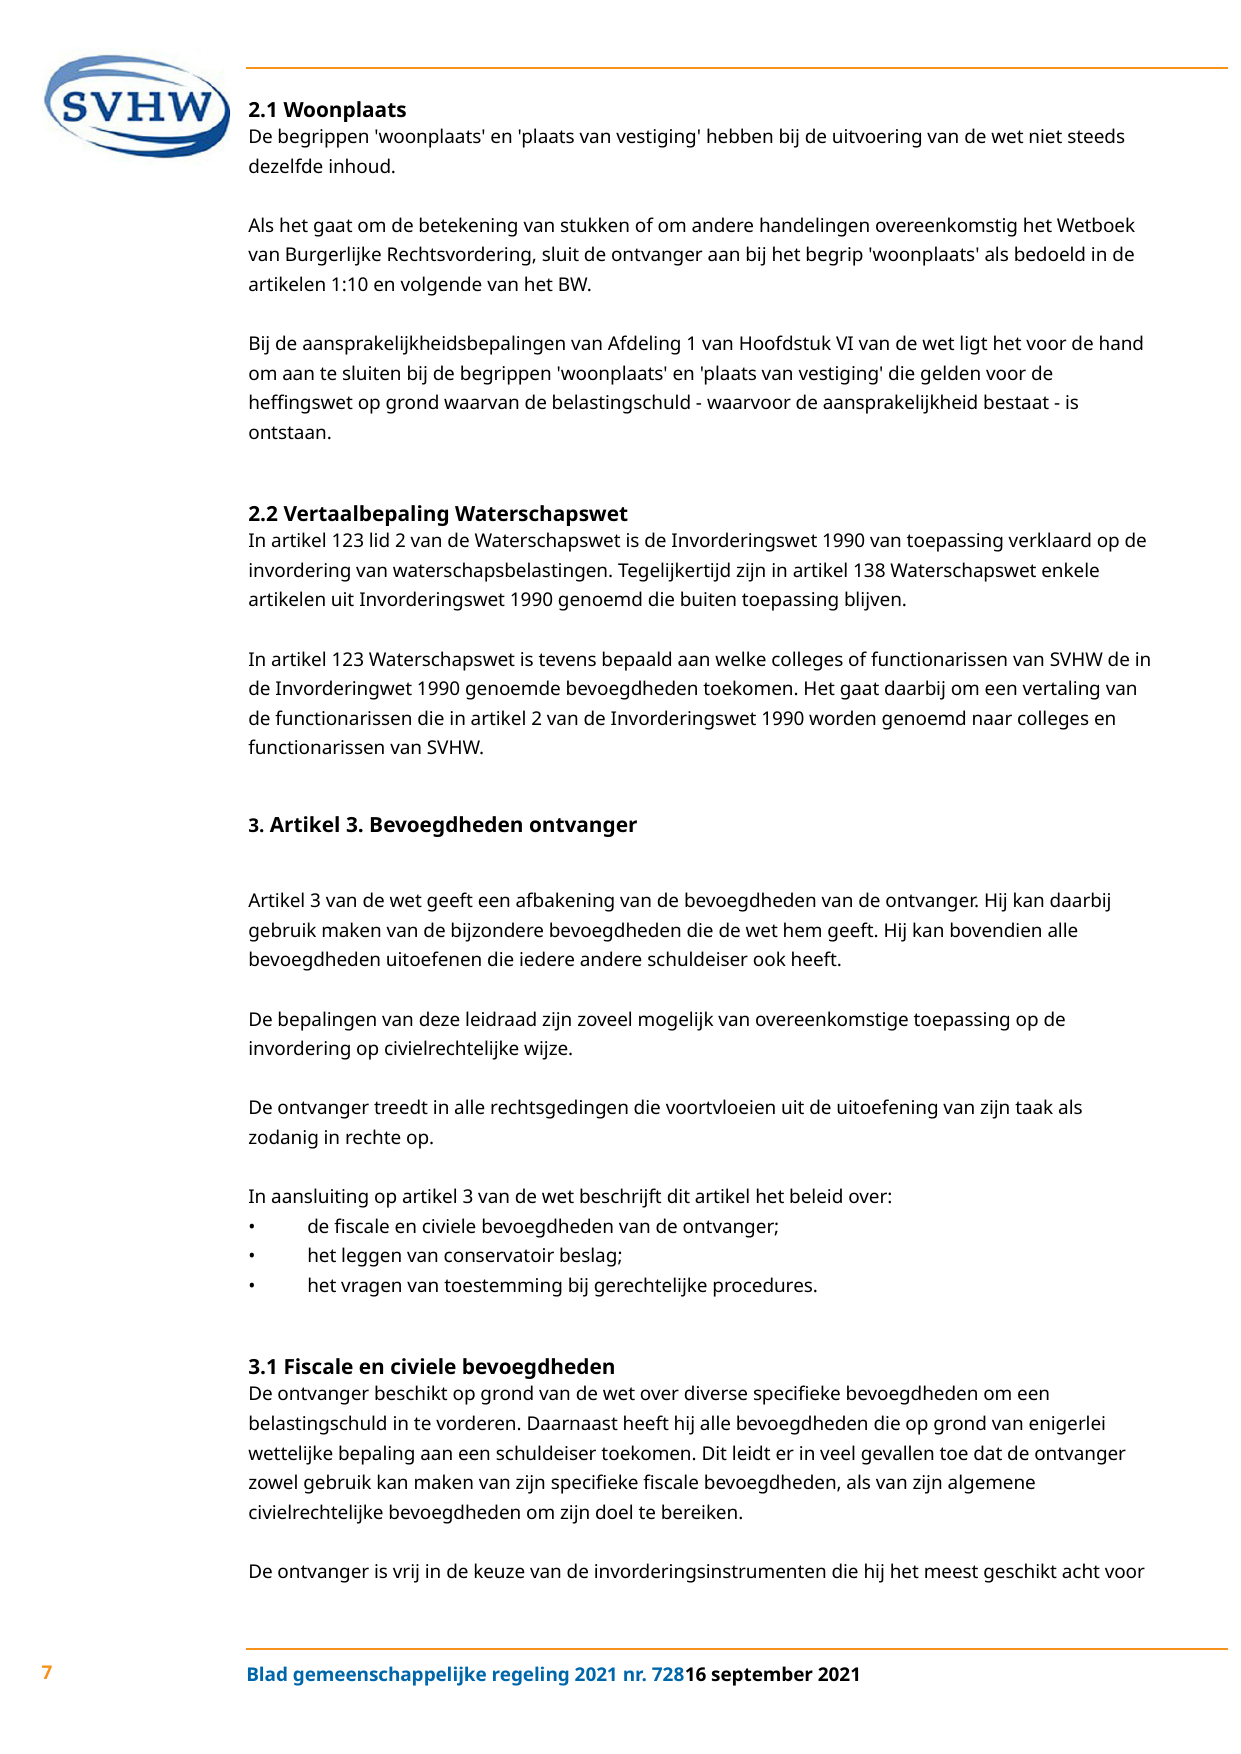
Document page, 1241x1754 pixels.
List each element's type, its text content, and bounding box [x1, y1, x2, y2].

list het leggen van conservatoir beslag; [248, 1242, 1152, 1268]
text De ontvanger beschikt op grond van de wet over diverse specifieke bevoegdheden om een belastingschuld in te vorderen. Daarnaast heeft hij alle bevoegdheden die op grond van enigerlei wettelijke bepaling aan een schuldeiser toekomen. Dit leidt er in veel gevallen toe dat de ontvanger zowel gebruik kan maken van zijn specifieke fiscale bevoegdheden, als van zijn algemene civielrechtelijke bevoegdheden om zijn doel te bereiken. [248, 1381, 1152, 1524]
text De ontvanger is vrij in de keuze van de invorderingsinstrumenten die hij het meest geschikt acht voor [248, 1558, 1152, 1584]
list de fiscale en civiele bevoegdheden van de ontvanger; [248, 1213, 1152, 1239]
text 2.1 Woonplaats [248, 95, 1152, 123]
text De ontvanger treedt in alle rechtsgedingen die voortvloeien uit de uitoefening van zijn taak als zodanig in rechte op. [248, 1094, 1152, 1150]
text In artikel 123 Waterschapswet is tevens bepaald aan welke colleges of functionarissen van SVHW de in de Invorderingwet 1990 genoemde bevoegdheden toekomen. Het gaat daarbij om een vertaling van de functionarissen die in artikel 2 van de Invorderingswet 1990 worden genoemd naar colleges en functionarissen van SVHW. [248, 646, 1152, 760]
text Als het gaat om de betekening van stukken of om andere handelingen overeenkomstig het Wetboek van Burgerlijke Rechtsvordering, sluit de ontvanger aan bij het begrip 'woonplaats' als bedoeld in de artikelen 1:10 en volgende van het BW. [248, 212, 1152, 297]
list het vragen van toestemming bij gerechtelijke procedures. [248, 1272, 1152, 1298]
text In artikel 123 lid 2 van de Waterschapswet is de Invorderingswet 1990 van toepassing verklaard op de invordering van waterschapsbelastingen. Tegelijkertijd zijn in artikel 138 Waterschapswet enkele artikelen uit Invorderingswet 1990 genoemd die buiten toepassing blijven. [248, 527, 1152, 612]
text Artikel 3 van de wet geeft een afbakening van de bevoegdheden van de ontvanger. Hij kan daarbij gebruik maken van de bijzondere bevoegdheden die de wet hem geeft. Hij kan bovendien alle bevoegdheden uitoefenen die iedere andere schuldeiser ook heeft. [248, 887, 1152, 972]
text 3.1 Fiscale en civiele bevoegdheden [248, 1352, 1152, 1381]
text Bij de aansprakelijkheidsbepalingen van Afdeling 1 van Hoofdstuk VI van de wet ligt het voor de hand om aan te sluiten bij de begrippen 'woonplaats' en 'plaats van vestiging' die gelden voor de heffingswet op grond waarvan de belastingschuld - waarvoor de aansprakelijkheid bestaat - is ontstaan. [248, 330, 1152, 445]
text 2.2 Vertaalbepaling Waterschapswet [248, 499, 1152, 527]
text In aansluiting op artikel 3 van de wet beschrijft dit artikel het beleid over: [248, 1183, 1152, 1209]
text De bepalingen van deze leidraad zijn zoveel mogelijk van overeenkomstige toepassing op de invordering op civielrechtelijke wijze. [248, 1006, 1152, 1061]
text 3. Artikel 3. Bevoegdheden ontvanger [248, 810, 1152, 838]
text De begrippen 'woonplaats' en 'plaats van vestiging' hebben bij de uitvoering van de wet niet steeds dezelfde inhoud. [248, 123, 1152, 178]
picture [41, 47, 231, 172]
